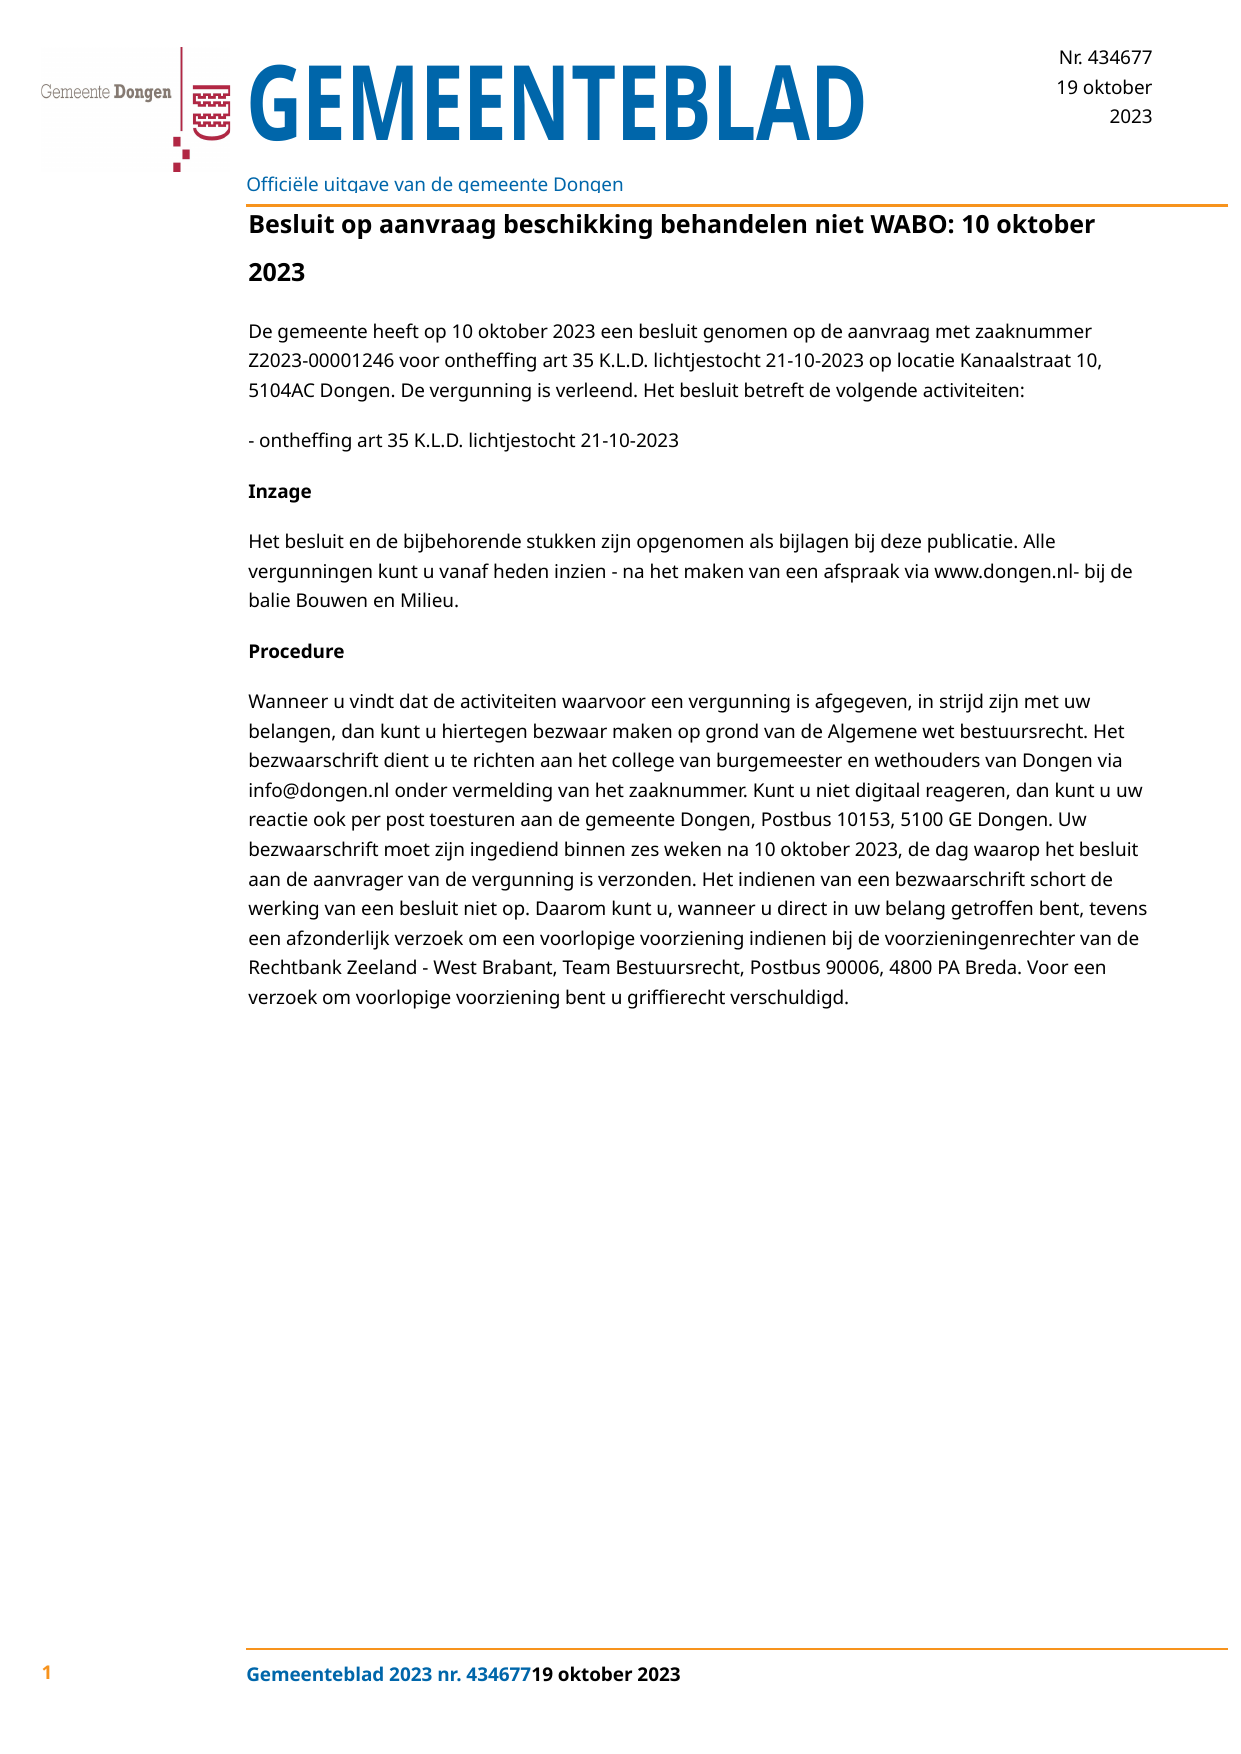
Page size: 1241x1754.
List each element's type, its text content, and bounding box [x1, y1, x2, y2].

text Inzage [248, 478, 1152, 504]
text Besluit op aanvraag beschikking behandelen niet WABO: 10 oktober 2023 [248, 207, 1152, 288]
text Het besluit en de bijbehorende stukken zijn opgenomen als bijlagen bij deze publicatie. Alle vergunningen kunt u vanaf heden inzien - na het maken van een afspraak via www.dongen.nl- bij de balie Bouwen en Milieu. [248, 528, 1152, 613]
text Procedure [248, 638, 1152, 664]
text Wanneer u vindt dat de activiteiten waarvoor een vergunning is afgegeven, in strijd zijn met uw belangen, dan kunt u hiertegen bezwaar maken op grond van de Algemene wet bestuursrecht. Het bezwaarschrift dient u te richten aan het college van burgemeester en wethouders van Dongen via info@dongen.nl onder vermelding van het zaaknummer. Kunt u niet digitaal reageren, dan kunt u uw reactie ook per post toesturen aan de gemeente Dongen, Postbus 10153, 5100 GE Dongen. Uw bezwaarschrift moet zijn ingediend binnen zes weken na 10 oktober 2023, de dag waarop het besluit aan de aanvrager van de vergunning is verzonden. Het indienen van een bezwaarschrift schort de werking van een besluit niet op. Daarom kunt u, wanneer u direct in uw belang getroffen bent, tevens een afzonderlijk verzoek om een voorlopige voorziening indienen bij de voorzieningenrechter van de Rechtbank Zeeland - West Brabant, Team Bestuursrecht, Postbus 90006, 4800 PA Breda. Voor een verzoek om voorlopige voorziening bent u griffierecht verschuldigd. [248, 688, 1152, 1010]
text De gemeente heeft op 10 oktober 2023 een besluit genomen op de aanvraag met zaaknummer Z2023-00001246 voor ontheffing art 35 K.L.D. lichtjestocht 21-10-2023 op locatie Kanaalstraat 10, 5104AC Dongen. De vergunning is verleend. Het besluit betreft de volgende activiteiten: [248, 318, 1152, 403]
text - ontheffing art 35 K.L.D. lichtjestocht 21-10-2023 [248, 427, 1152, 453]
picture [41, 47, 231, 172]
